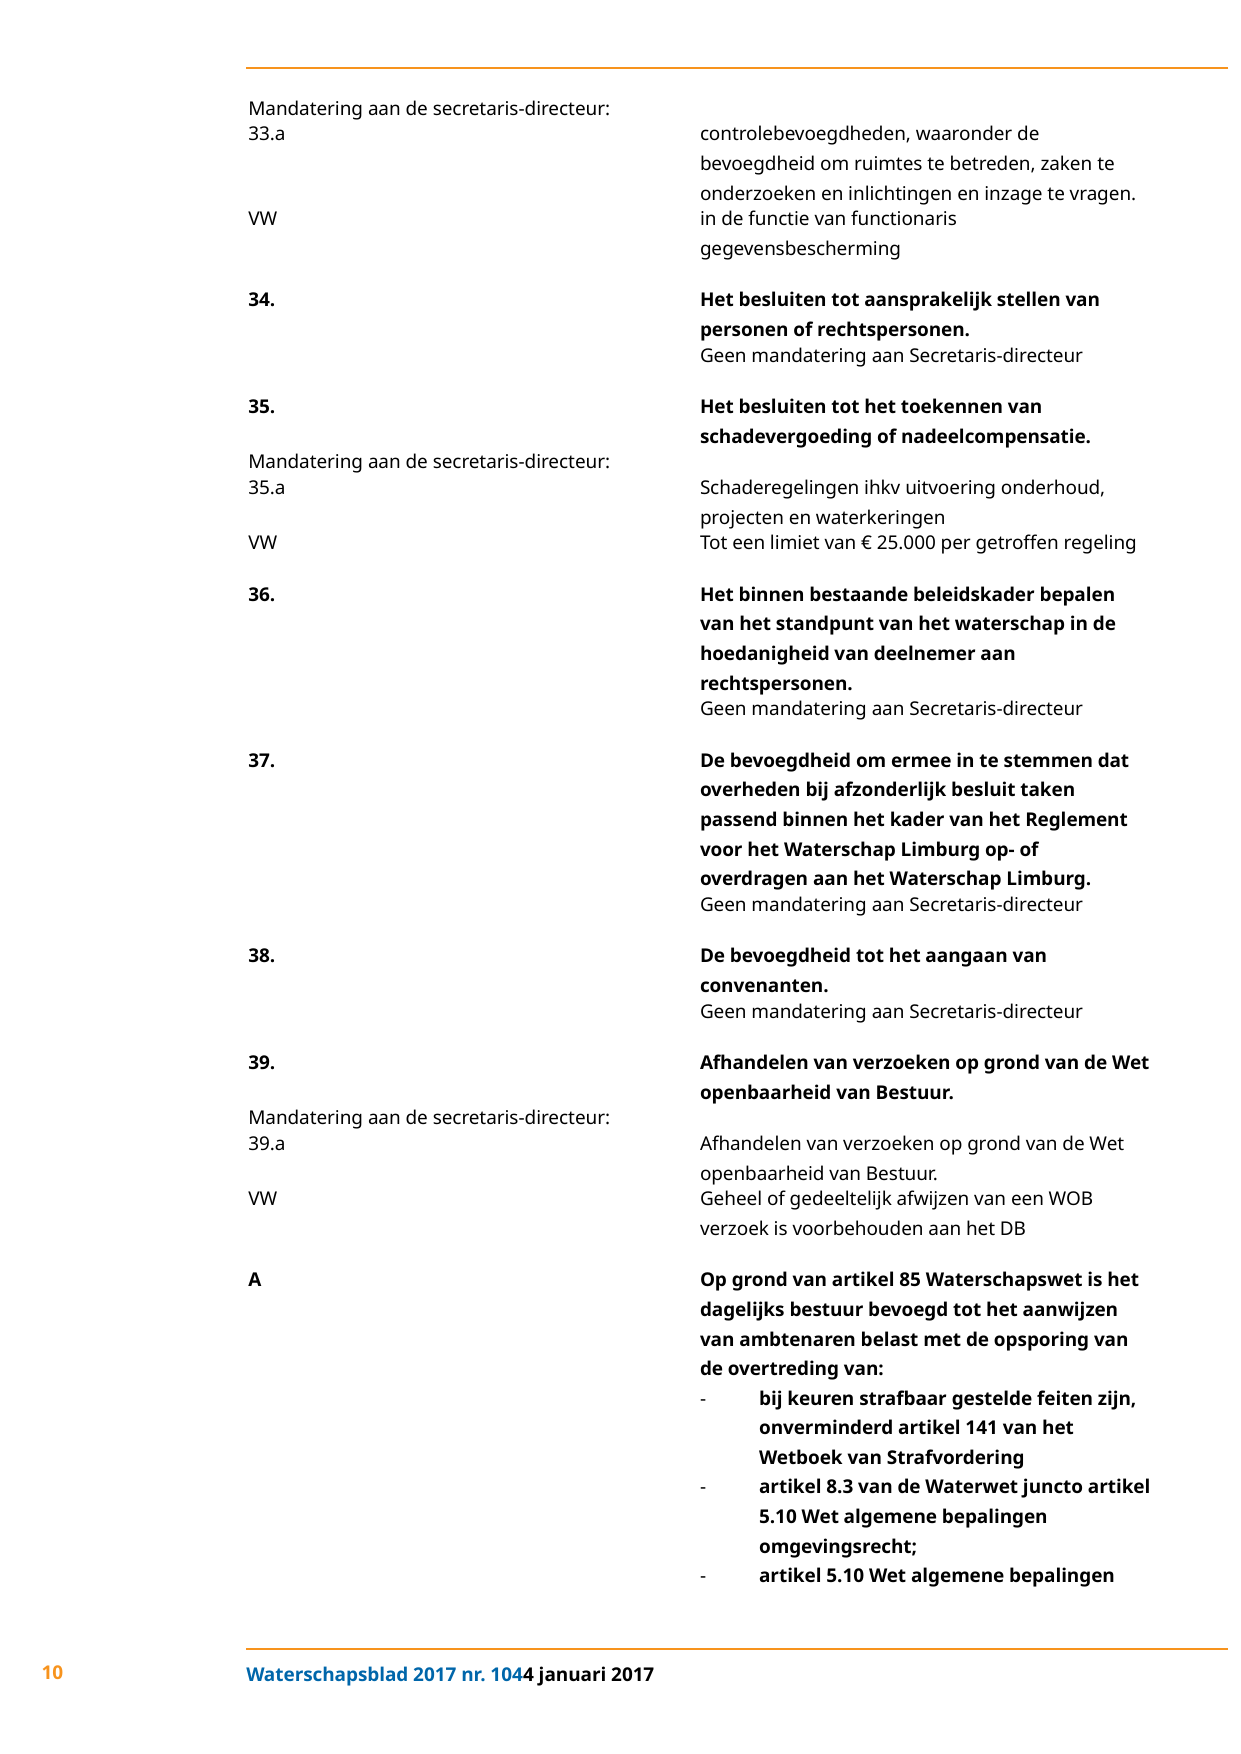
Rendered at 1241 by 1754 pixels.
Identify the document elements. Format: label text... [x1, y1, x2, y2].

table_cell Tot een limiet van € 25.000 per getroffen regeling [700, 530, 1152, 555]
table_cell [700, 555, 1152, 581]
table_cell 33.a [248, 121, 700, 205]
table_cell [248, 998, 700, 1023]
table_cell Geheel of gedeeltelijk afwijzen van een WOB verzoek is voorbehouden aan het DB [700, 1186, 1152, 1241]
table_cell VW [248, 530, 700, 555]
picture [41, 47, 231, 172]
table_cell Geen mandatering aan Secretaris-directeur [700, 891, 1152, 917]
table_cell [700, 1024, 1152, 1049]
table_cell [700, 917, 1152, 942]
table_cell 36. [248, 581, 700, 696]
table_cell Geen mandatering aan Secretaris-directeur [700, 342, 1152, 367]
table_cell Het besluiten tot aansprakelijk stellen van personen of rechtspersonen. [700, 286, 1152, 342]
table_cell VW [248, 205, 700, 261]
table_cell [248, 555, 700, 581]
table_cell VW [248, 1186, 700, 1241]
table_cell Mandatering aan de secretaris-directeur: [248, 1105, 1152, 1130]
table_cell [248, 917, 700, 942]
table_cell [248, 891, 700, 917]
table_cell Op grond van artikel 85 Waterschapswet is het dagelijks bestuur bevoegd tot het aanwijzen van ambtenaren belast met de opsporing van de overtreding van: bij keuren strafbaar gestelde feiten zijn, onverminderd artikel 141 van het Wetboek van Strafvordering artikel 8.3 van de Waterwet juncto artikel 5.10 Wet algemene bepalingen omgevingsrecht; artikel 5.10 Wet algemene bepalingen [700, 1267, 1152, 1588]
table_cell 37. [248, 747, 700, 891]
table_cell [248, 368, 700, 393]
table_cell Geen mandatering aan Secretaris-directeur [700, 696, 1152, 721]
table_cell [700, 1241, 1152, 1267]
table_cell De bevoegdheid om ermee in te stemmen dat overheden bij afzonderlijk besluit taken passend binnen het kader van het Reglement voor het Waterschap Limburg op- of overdragen aan het Waterschap Limburg. [700, 747, 1152, 891]
table_cell [248, 342, 700, 367]
table_cell Geen mandatering aan Secretaris-directeur [700, 998, 1152, 1023]
table_cell [700, 368, 1152, 393]
table_cell [700, 261, 1152, 286]
table_cell Mandatering aan de secretaris-directeur: [248, 95, 1152, 121]
table_cell 34. [248, 286, 700, 342]
table_cell De bevoegdheid tot het aangaan van convenanten. [700, 943, 1152, 998]
table_cell [248, 261, 700, 286]
table_cell [248, 1024, 700, 1049]
table_cell in de functie van functionaris gegevensbescherming [700, 205, 1152, 261]
table_cell Mandatering aan de secretaris-directeur: [248, 449, 1152, 474]
table_cell 35. [248, 393, 700, 448]
table_cell Het binnen bestaande beleidskader bepalen van het standpunt van het waterschap in de hoedanigheid van deelnemer aan rechtspersonen. [700, 581, 1152, 696]
table_cell [248, 1241, 700, 1267]
table_cell 39.a [248, 1130, 700, 1186]
table_cell 39. [248, 1049, 700, 1104]
table_cell Schaderegelingen ihkv uitvoering onderhoud, projecten en waterkeringen [700, 474, 1152, 529]
table_cell [700, 721, 1152, 747]
table_cell Het besluiten tot het toekennen van schadevergoeding of nadeelcompensatie. [700, 393, 1152, 448]
table_cell 38. [248, 943, 700, 998]
table_cell A [248, 1267, 700, 1588]
table_cell Afhandelen van verzoeken op grond van de Wet openbaarheid van Bestuur. [700, 1049, 1152, 1104]
table_cell [248, 721, 700, 747]
table_cell controlebevoegdheden, waaronder de bevoegdheid om ruimtes te betreden, zaken te onderzoeken en inlichtingen en inzage te vragen. [700, 121, 1152, 205]
table_cell Afhandelen van verzoeken op grond van de Wet openbaarheid van Bestuur. [700, 1130, 1152, 1186]
table_cell 35.a [248, 474, 700, 529]
table_cell [248, 696, 700, 721]
